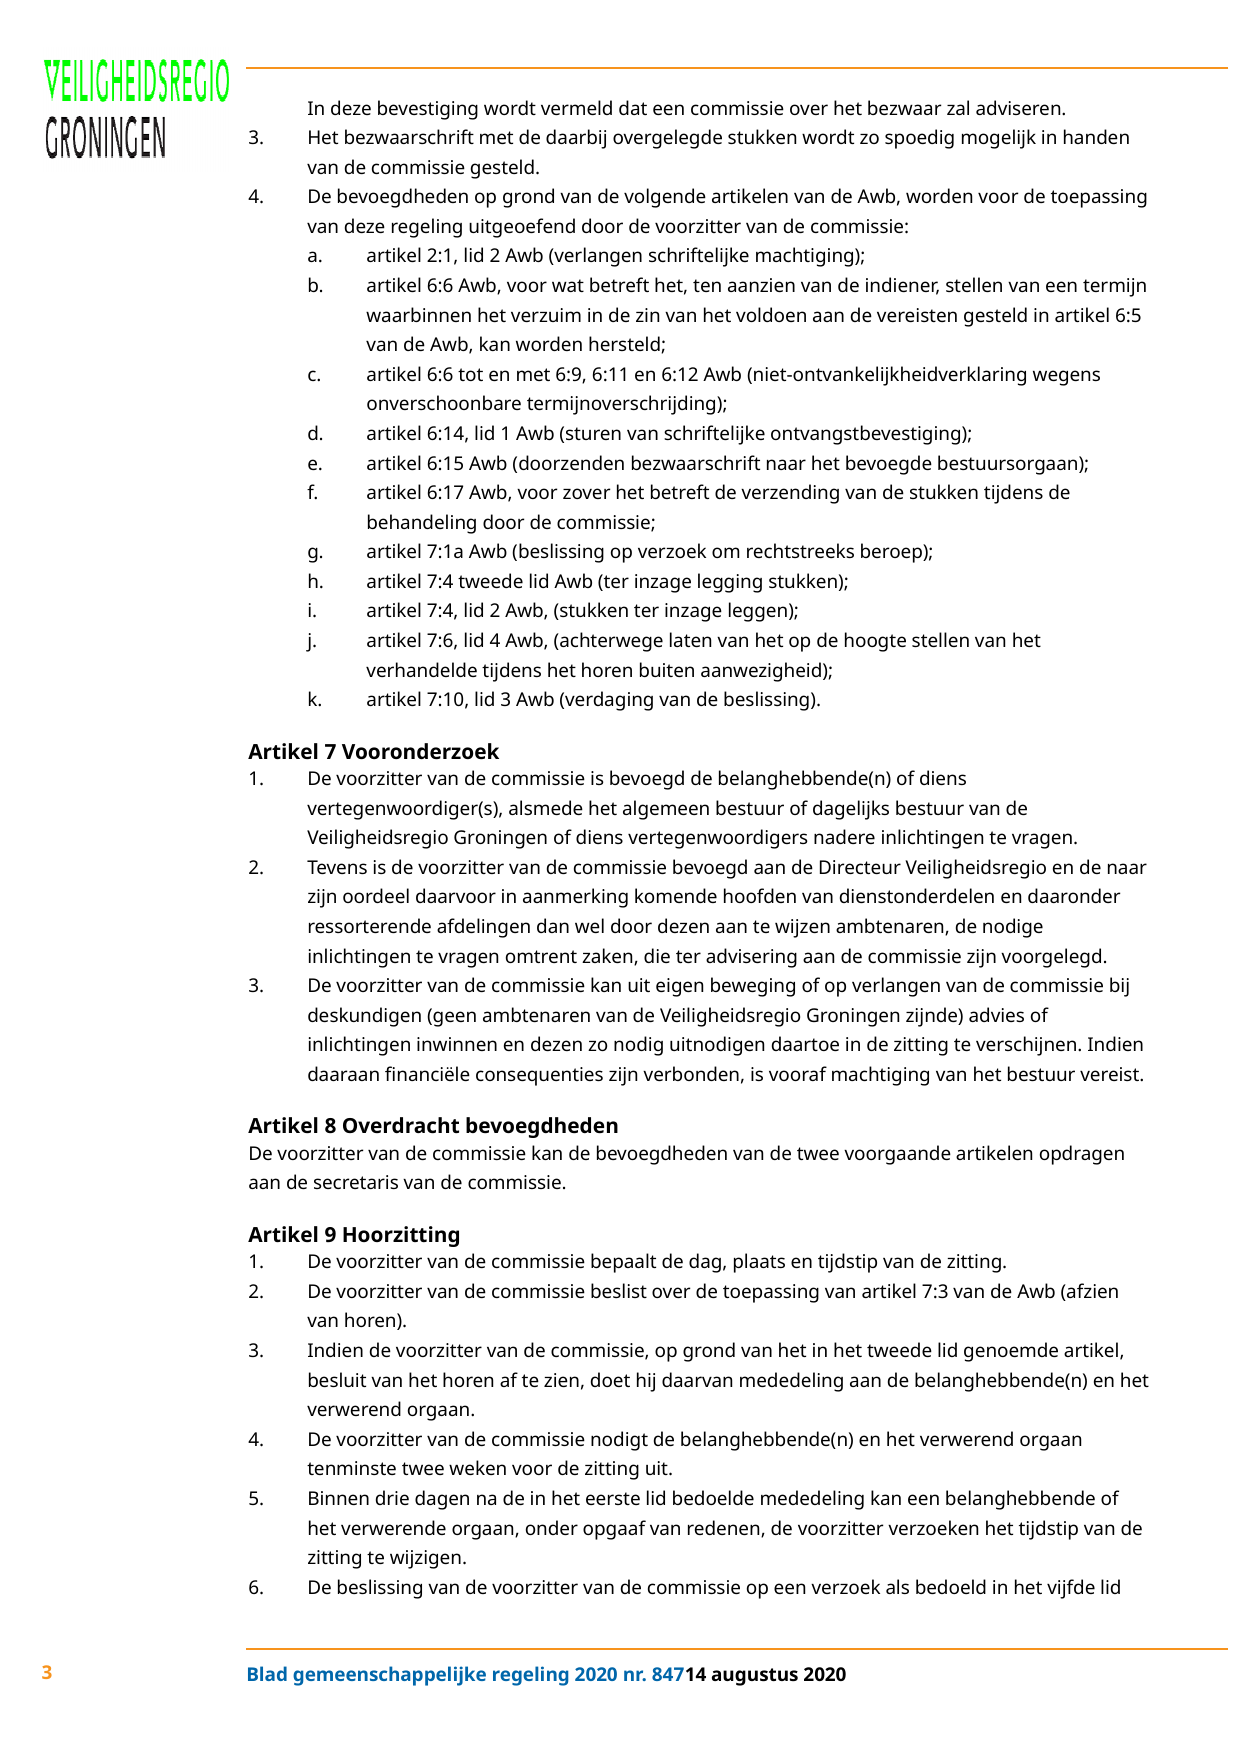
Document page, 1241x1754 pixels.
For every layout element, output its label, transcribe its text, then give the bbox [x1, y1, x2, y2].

list De bevoegdheden op grond van de volgende artikelen van de Awb, worden voor de toepassing van deze regeling uitgeoefend door de voorzitter van de commissie: [248, 183, 1152, 239]
list In deze bevestiging wordt vermeld dat een commissie over het bezwaar zal adviseren. [248, 95, 1152, 121]
list De voorzitter van de commissie bepaalt de dag, plaats en tijdstip van de zitting. [248, 1248, 1152, 1274]
list De voorzitter van de commissie kan uit eigen beweging of op verlangen van de commissie bij deskundigen (geen ambtenaren van de Veiligheidsregio Groningen zijnde) advies of inlichtingen inwinnen en dezen zo nodig uitnodigen daartoe in de zitting te verschijnen. Indien daaraan financiële consequenties zijn verbonden, is vooraf machtiging van het bestuur vereist. [248, 972, 1152, 1087]
list De voorzitter van de commissie is bevoegd de belanghebbende(n) of diens vertegenwoordiger(s), alsmede het algemeen bestuur of dagelijks bestuur van de Veiligheidsregio Groningen of diens vertegenwoordigers nadere inlichtingen te vragen. [248, 765, 1152, 850]
picture [41, 47, 231, 172]
text Artikel 7 Vooronderzoek [248, 737, 1152, 765]
list artikel 6:14, lid 1 Awb (sturen van schriftelijke ontvangstbevestiging); [307, 420, 1152, 446]
list Tevens is de voorzitter van de commissie bevoegd aan de Directeur Veiligheidsregio en de naar zijn oordeel daarvoor in aanmerking komende hoofden van dienstonderdelen en daaronder ressorterende afdelingen dan wel door dezen aan te wijzen ambtenaren, de nodige inlichtingen te vragen omtrent zaken, die ter advisering aan de commissie zijn voorgelegd. [248, 854, 1152, 968]
list Binnen drie dagen na de in het eerste lid bedoelde mededeling kan een belanghebbende of het verwerende orgaan, onder opgaaf van redenen, de voorzitter verzoeken het tijdstip van de zitting te wijzigen. [248, 1485, 1152, 1570]
list De voorzitter van de commissie beslist over de toepassing van artikel 7:3 van de Awb (afzien van horen). [248, 1278, 1152, 1333]
list artikel 7:4, lid 2 Awb, (stukken ter inzage leggen); [307, 598, 1152, 623]
list artikel 6:17 Awb, voor zover het betreft de verzending van de stukken tijdens de behandeling door de commissie; [307, 479, 1152, 535]
text Artikel 8 Overdracht bevoegdheden [248, 1112, 1152, 1140]
list De beslissing van de voorzitter van de commissie op een verzoek als bedoeld in het vijfde lid [248, 1574, 1152, 1599]
list Het bezwaarschrift met de daarbij overgelegde stukken wordt zo spoedig mogelijk in handen van de commissie gesteld. [248, 124, 1152, 180]
text Artikel 9 Hoorzitting [248, 1220, 1152, 1248]
list artikel 7:10, lid 3 Awb (verdaging van de beslissing). [307, 686, 1152, 712]
list artikel 7:6, lid 4 Awb, (achterwege laten van het op de hoogte stellen van het verhandelde tijdens het horen buiten aanwezigheid); [307, 627, 1152, 683]
list artikel 6:6 tot en met 6:9, 6:11 en 6:12 Awb (niet-ontvankelijkheidverklaring wegens onverschoonbare termijnoverschrijding); [307, 361, 1152, 416]
list Indien de voorzitter van de commissie, op grond van het in het tweede lid genoemde artikel, besluit van het horen af te zien, doet hij daarvan mededeling aan de belanghebbende(n) en het verwerend orgaan. [248, 1337, 1152, 1422]
text De voorzitter van de commissie kan de bevoegdheden van de twee voorgaande artikelen opdragen aan de secretaris van de commissie. [248, 1140, 1152, 1195]
list artikel 6:6 Awb, voor wat betreft het, ten aanzien van de indiener, stellen van een termijn waarbinnen het verzuim in de zin van het voldoen aan de vereisten gesteld in artikel 6:5 van de Awb, kan worden hersteld; [307, 272, 1152, 357]
list De voorzitter van de commissie nodigt de belanghebbende(n) en het verwerend orgaan tenminste twee weken voor de zitting uit. [248, 1426, 1152, 1481]
list artikel 2:1, lid 2 Awb (verlangen schriftelijke machtiging); [307, 243, 1152, 268]
list artikel 7:4 tweede lid Awb (ter inzage legging stukken); [307, 568, 1152, 594]
list artikel 7:1a Awb (beslissing op verzoek om rechtstreeks beroep); [307, 538, 1152, 564]
list artikel 6:15 Awb (doorzenden bezwaarschrift naar het bevoegde bestuursorgaan); [307, 450, 1152, 476]
